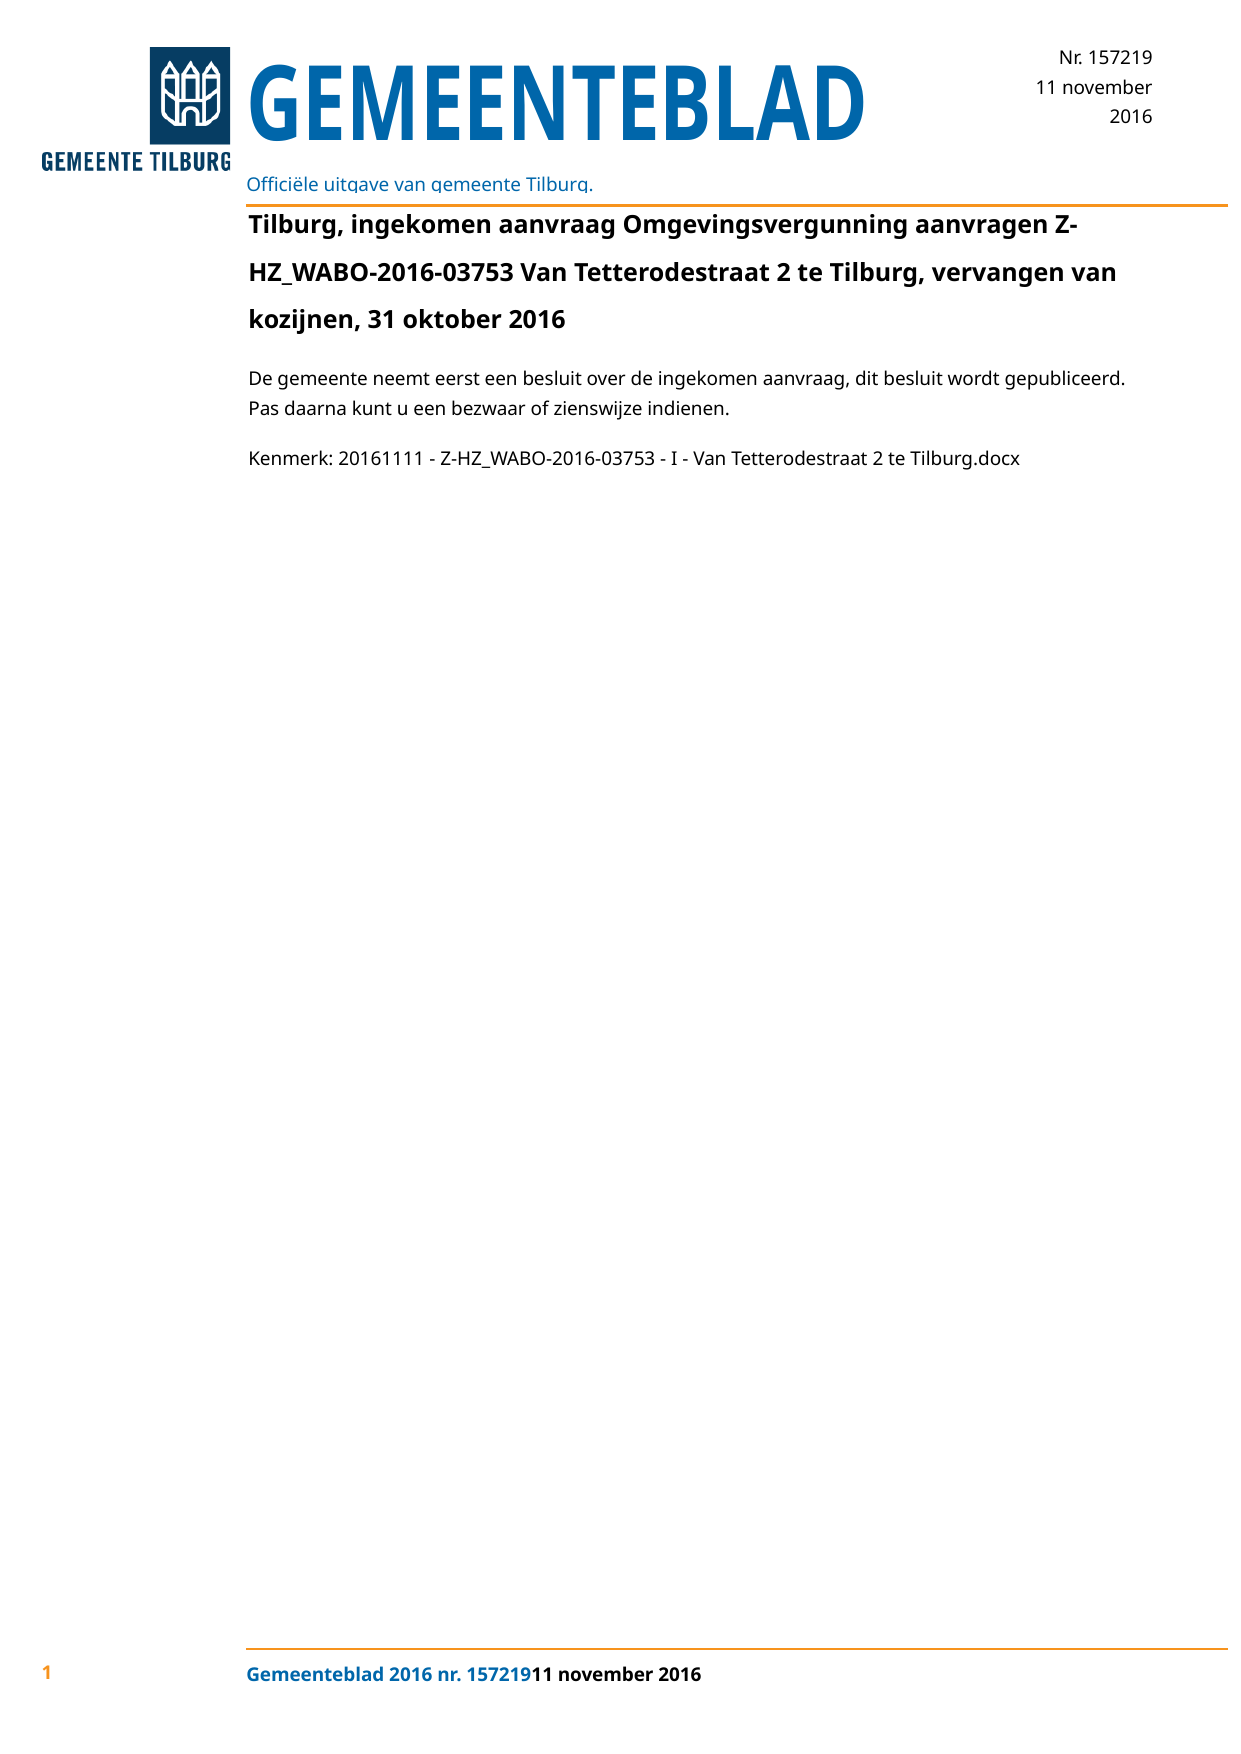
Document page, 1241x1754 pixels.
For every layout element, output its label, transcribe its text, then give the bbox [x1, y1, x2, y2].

text De gemeente neemt eerst een besluit over de ingekomen aanvraag, dit besluit wordt gepubliceerd. Pas daarna kunt u een bezwaar of zienswijze indienen. [248, 366, 1152, 421]
picture [41, 47, 231, 172]
text Tilburg, ingekomen aanvraag Omgevingsvergunning aanvragen Z-HZ_WABO-2016-03753 Van Tetterodestraat 2 te Tilburg, vervangen van kozijnen, 31 oktober 2016 [248, 207, 1152, 336]
text Kenmerk: 20161111 - Z-HZ_WABO-2016-03753 - I - Van Tetterodestraat 2 te Tilburg.docx [248, 446, 1152, 471]
